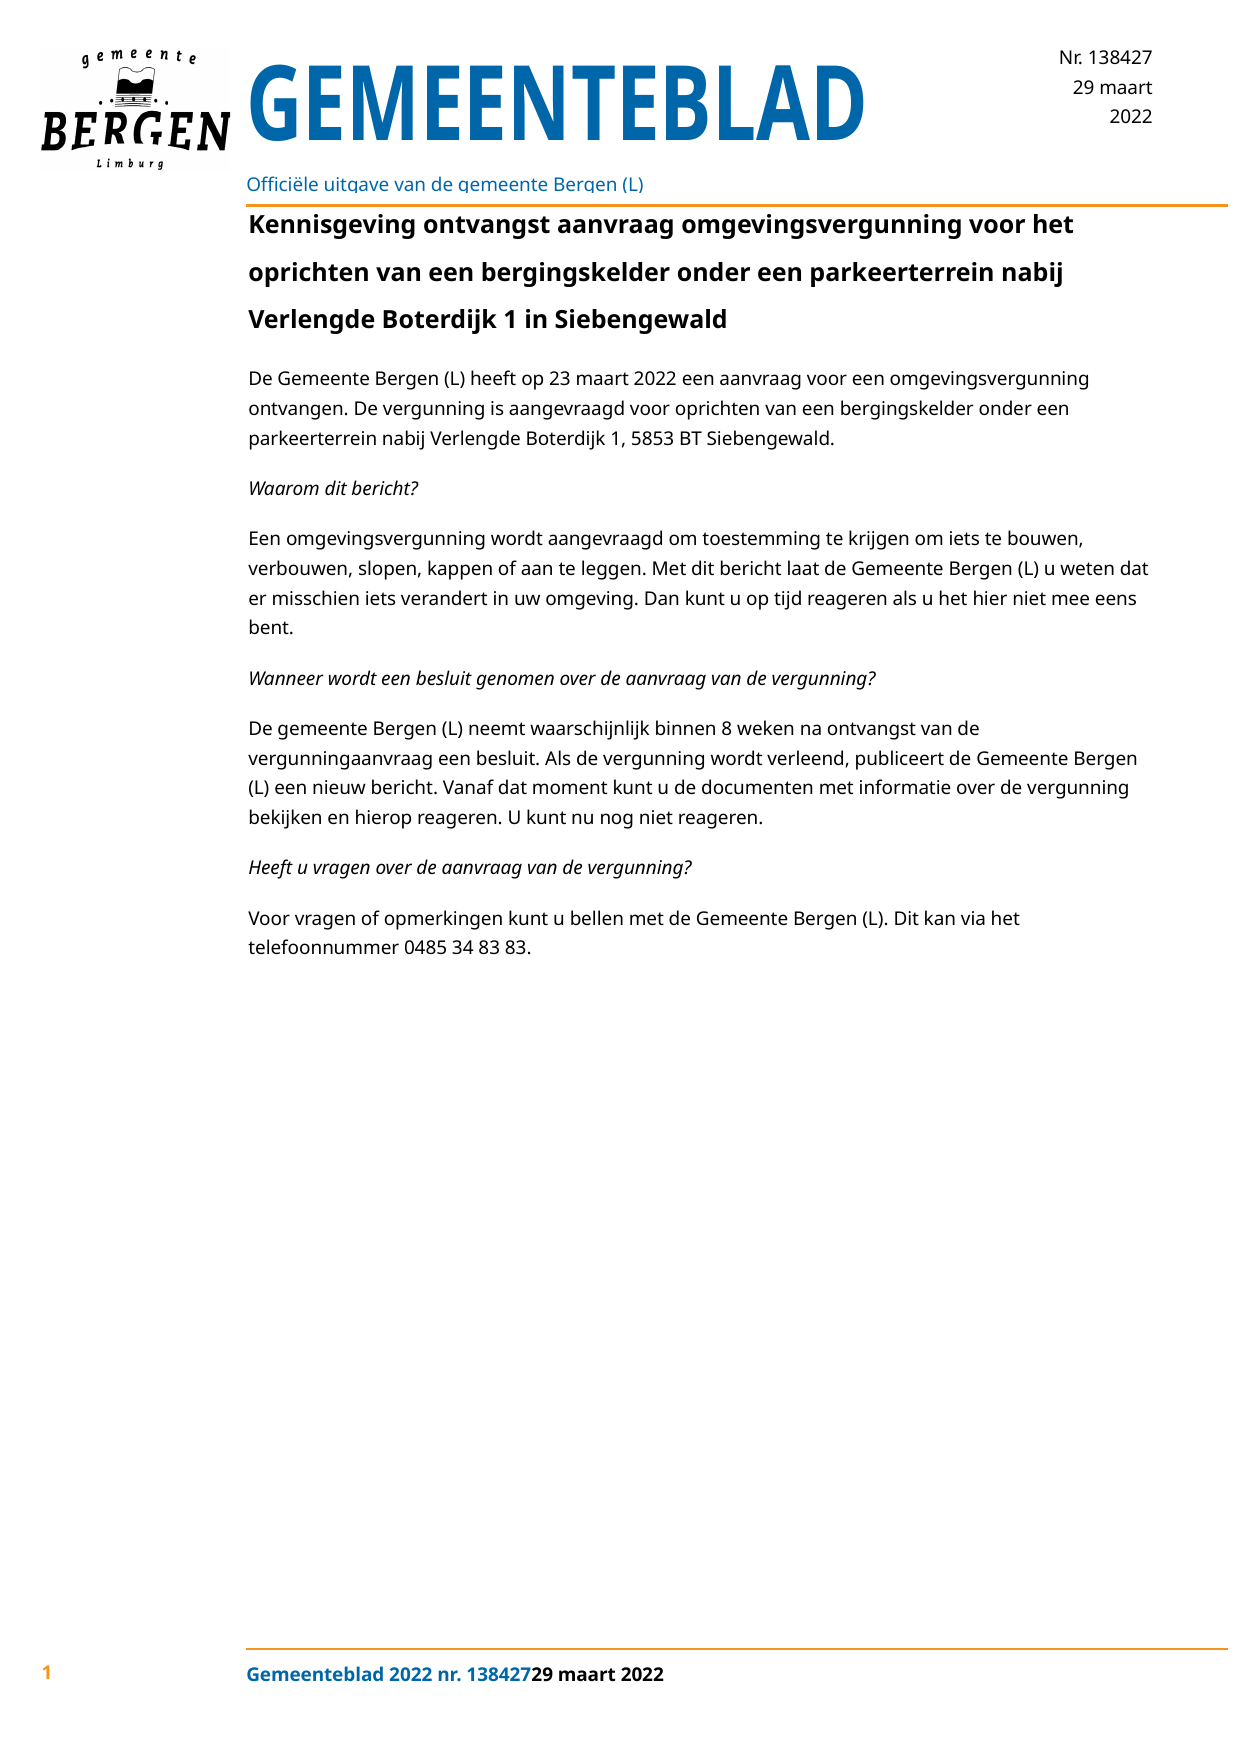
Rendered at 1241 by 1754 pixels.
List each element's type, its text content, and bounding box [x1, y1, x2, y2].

text De Gemeente Bergen (L) heeft op 23 maart 2022 een aanvraag voor een omgevingsvergunning ontvangen. De vergunning is aangevraagd voor oprichten van een bergingskelder onder een parkeerterrein nabij Verlengde Boterdijk 1, 5853 BT Siebengewald. [248, 366, 1152, 450]
text Kennisgeving ontvangst aanvraag omgevingsvergunning voor het oprichten van een bergingskelder onder een parkeerterrein nabij Verlengde Boterdijk 1 in Siebengewald [248, 207, 1152, 336]
text De gemeente Bergen (L) neemt waarschijnlijk binnen 8 weken na ontvangst van de vergunningaanvraag een besluit. Als de vergunning wordt verleend, publiceert de Gemeente Bergen (L) een nieuw bericht. Vanaf dat moment kunt u de documenten met informatie over de vergunning bekijken en hierop reageren. U kunt nu nog niet reageren. [248, 715, 1152, 829]
text Waarom dit bericht? [248, 475, 1152, 501]
text Wanneer wordt een besluit genomen over de aanvraag van de vergunning? [248, 665, 1152, 690]
text Een omgevingsvergunning wordt aangevraagd om toestemming te krijgen om iets te bouwen, verbouwen, slopen, kappen of aan te leggen. Met dit bericht laat de Gemeente Bergen (L) u weten dat er misschien iets verandert in uw omgeving. Dan kunt u op tijd reageren als u het hier niet mee eens bent. [248, 526, 1152, 640]
text Heeft u vragen over de aanvraag van de vergunning? [248, 854, 1152, 880]
text Voor vragen of opmerkingen kunt u bellen met de Gemeente Bergen (L). Dit kan via het telefoonnummer 0485 34 83 83. [248, 905, 1152, 960]
picture [41, 47, 231, 172]
